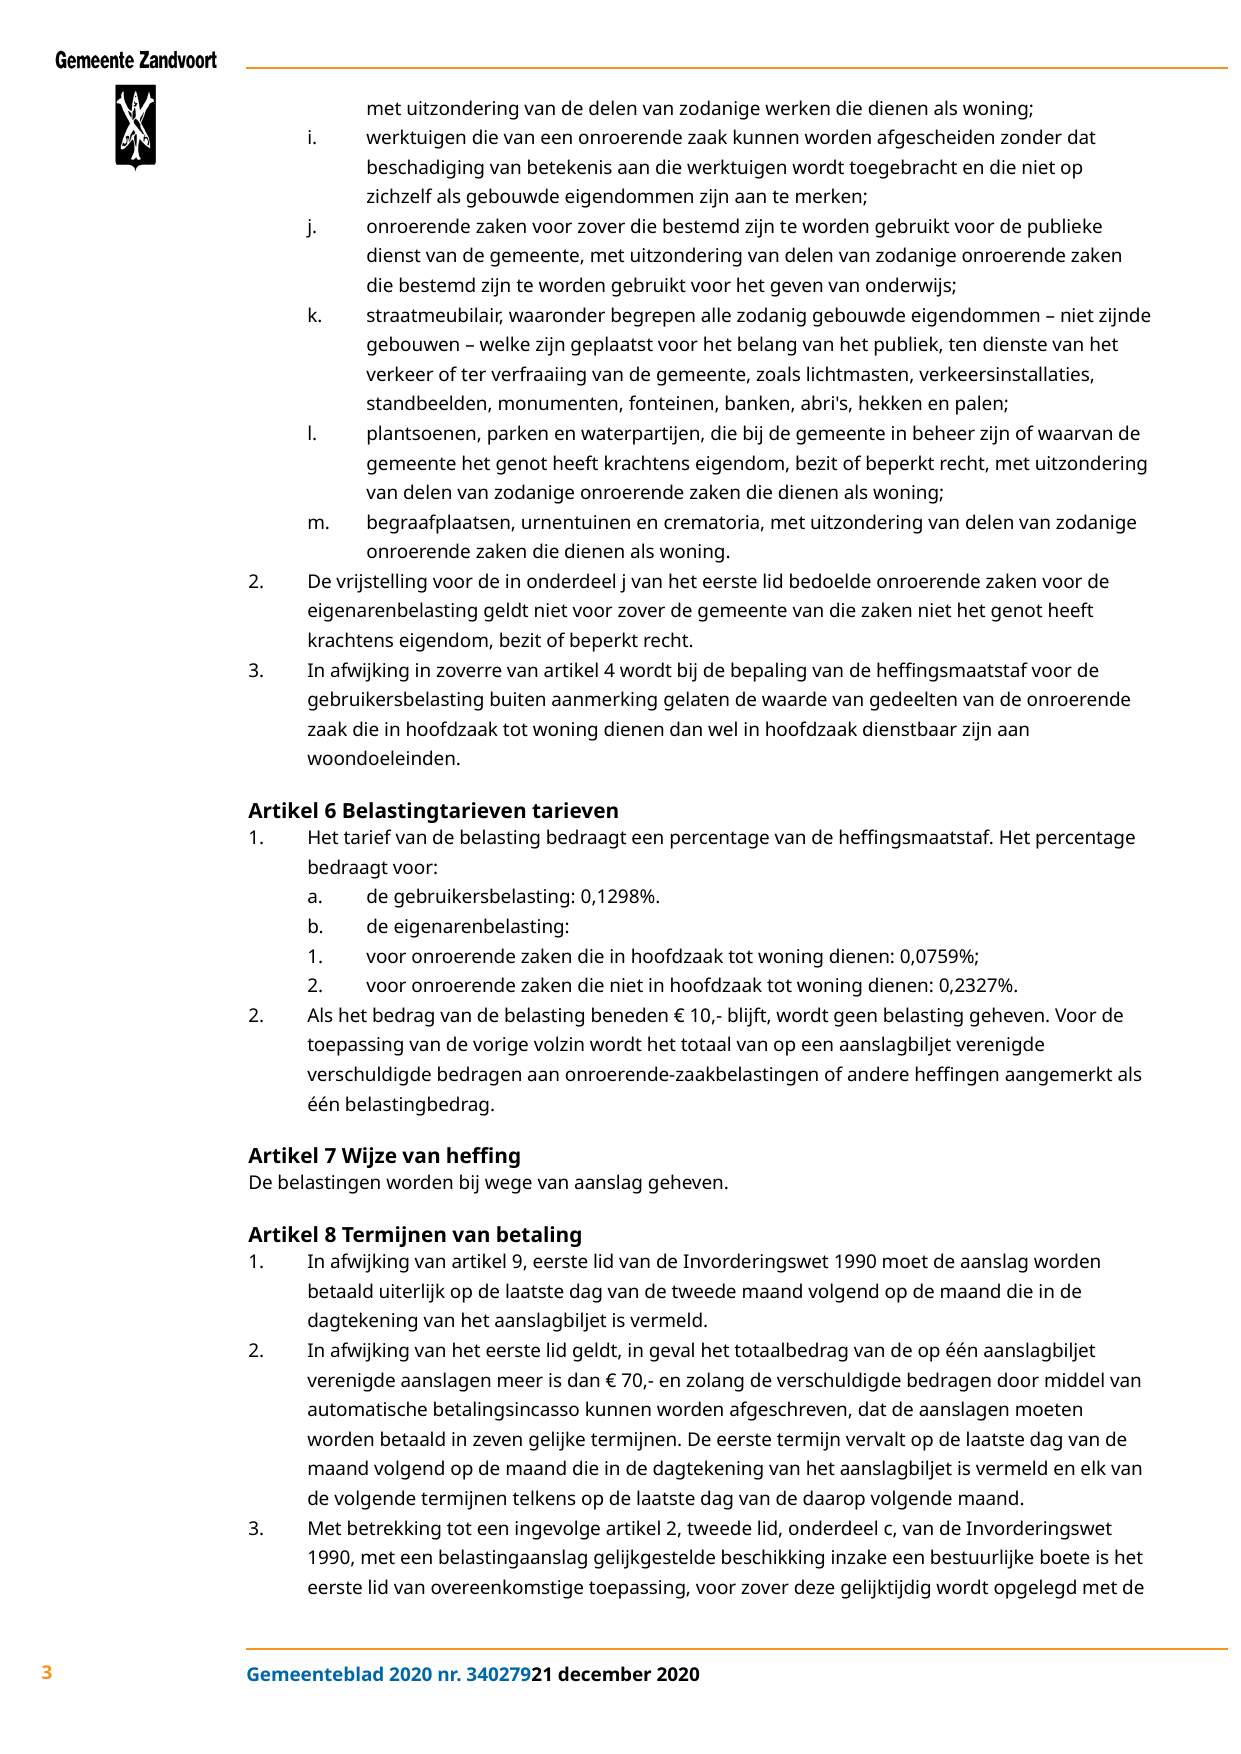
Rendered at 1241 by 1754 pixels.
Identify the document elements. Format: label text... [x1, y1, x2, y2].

text Artikel 7 Wijze van heffing [248, 1141, 1152, 1169]
list In afwijking van artikel 9, eerste lid van de Invorderingswet 1990 moet de aanslag worden betaald uiterlijk op de laatste dag van de tweede maand volgend op de maand die in de dagtekening van het aanslagbiljet is vermeld. [248, 1248, 1152, 1333]
list plantsoenen, parken en waterpartijen, die bij de gemeente in beheer zijn of waarvan de gemeente het genot heeft krachtens eigendom, bezit of beperkt recht, met uitzondering van delen van zodanige onroerende zaken die dienen als woning; [307, 420, 1152, 505]
list voor onroerende zaken die in hoofdzaak tot woning dienen: 0,0759%; [307, 943, 1152, 968]
list onroerende zaken voor zover die bestemd zijn te worden gebruikt voor de publieke dienst van de gemeente, met uitzondering van delen van zodanige onroerende zaken die bestemd zijn te worden gebruikt voor het geven van onderwijs; [307, 213, 1152, 298]
list straatmeubilair, waaronder begrepen alle zodanig gebouwde eigendommen – niet zijnde gebouwen – welke zijn geplaatst voor het belang van het publiek, ten dienste van het verkeer of ter verfraaiing van de gemeente, zoals lichtmasten, verkeersinstallaties, standbeelden, monumenten, fonteinen, banken, abri's, hekken en palen; [307, 302, 1152, 416]
text Artikel 6 Belastingtarieven tarieven [248, 796, 1152, 824]
list de eigenarenbelasting: [307, 913, 1152, 939]
list Als het bedrag van de belasting beneden € 10,- blijft, wordt geen belasting geheven. Voor de toepassing van de vorige volzin wordt het totaal van op een aanslagbiljet verenigde verschuldigde bedragen aan onroerende-zaakbelastingen of andere heffingen aangemerkt als één belastingbedrag. [248, 1002, 1152, 1116]
text De belastingen worden bij wege van aanslag geheven. [248, 1169, 1152, 1195]
list werktuigen die van een onroerende zaak kunnen worden afgescheiden zonder dat beschadiging van betekenis aan die werktuigen wordt toegebracht en die niet op zichzelf als gebouwde eigendommen zijn aan te merken; [307, 124, 1152, 209]
list Het tarief van de belasting bedraagt een percentage van de heffingsmaatstaf. Het percentage bedraagt voor: [248, 824, 1152, 880]
list In afwijking in zoverre van artikel 4 wordt bij de bepaling van de heffingsmaatstaf voor de gebruikersbelasting buiten aanmerking gelaten de waarde van gedeelten van de onroerende zaak die in hoofdzaak tot woning dienen dan wel in hoofdzaak dienstbaar zijn aan woondoeleinden. [248, 657, 1152, 771]
list Met betrekking tot een ingevolge artikel 2, tweede lid, onderdeel c, van de Invorderingswet 1990, met een belastingaanslag gelijkgestelde beschikking inzake een bestuurlijke boete is het eerste lid van overeenkomstige toepassing, voor zover deze gelijktijdig wordt opgelegd met de [248, 1515, 1152, 1599]
list In afwijking van het eerste lid geldt, in geval het totaalbedrag van de op één aanslagbiljet verenigde aanslagen meer is dan € 70,- en zolang de verschuldigde bedragen door middel van automatische betalingsincasso kunnen worden afgeschreven, dat de aanslagen moeten worden betaald in zeven gelijke termijnen. De eerste termijn vervalt op de laatste dag van de maand volgend op de maand die in de dagtekening van het aanslagbiljet is vermeld en elk van de volgende termijnen telkens op de laatste dag van de daarop volgende maand. [248, 1337, 1152, 1511]
list begraafplaatsen, urnentuinen en crematoria, met uitzondering van delen van zodanige onroerende zaken die dienen als woning. [307, 509, 1152, 564]
list voor onroerende zaken die niet in hoofdzaak tot woning dienen: 0,2327%. [307, 972, 1152, 998]
picture [41, 47, 231, 172]
list de gebruikersbelasting: 0,1298%. [307, 884, 1152, 909]
text Artikel 8 Termijnen van betaling [248, 1220, 1152, 1248]
list De vrijstelling voor de in onderdeel j van het eerste lid bedoelde onroerende zaken voor de eigenarenbelasting geldt niet voor zover de gemeente van die zaken niet het genot heeft krachtens eigendom, bezit of beperkt recht. [248, 568, 1152, 653]
list met uitzondering van de delen van zodanige werken die dienen als woning; [307, 95, 1152, 121]
